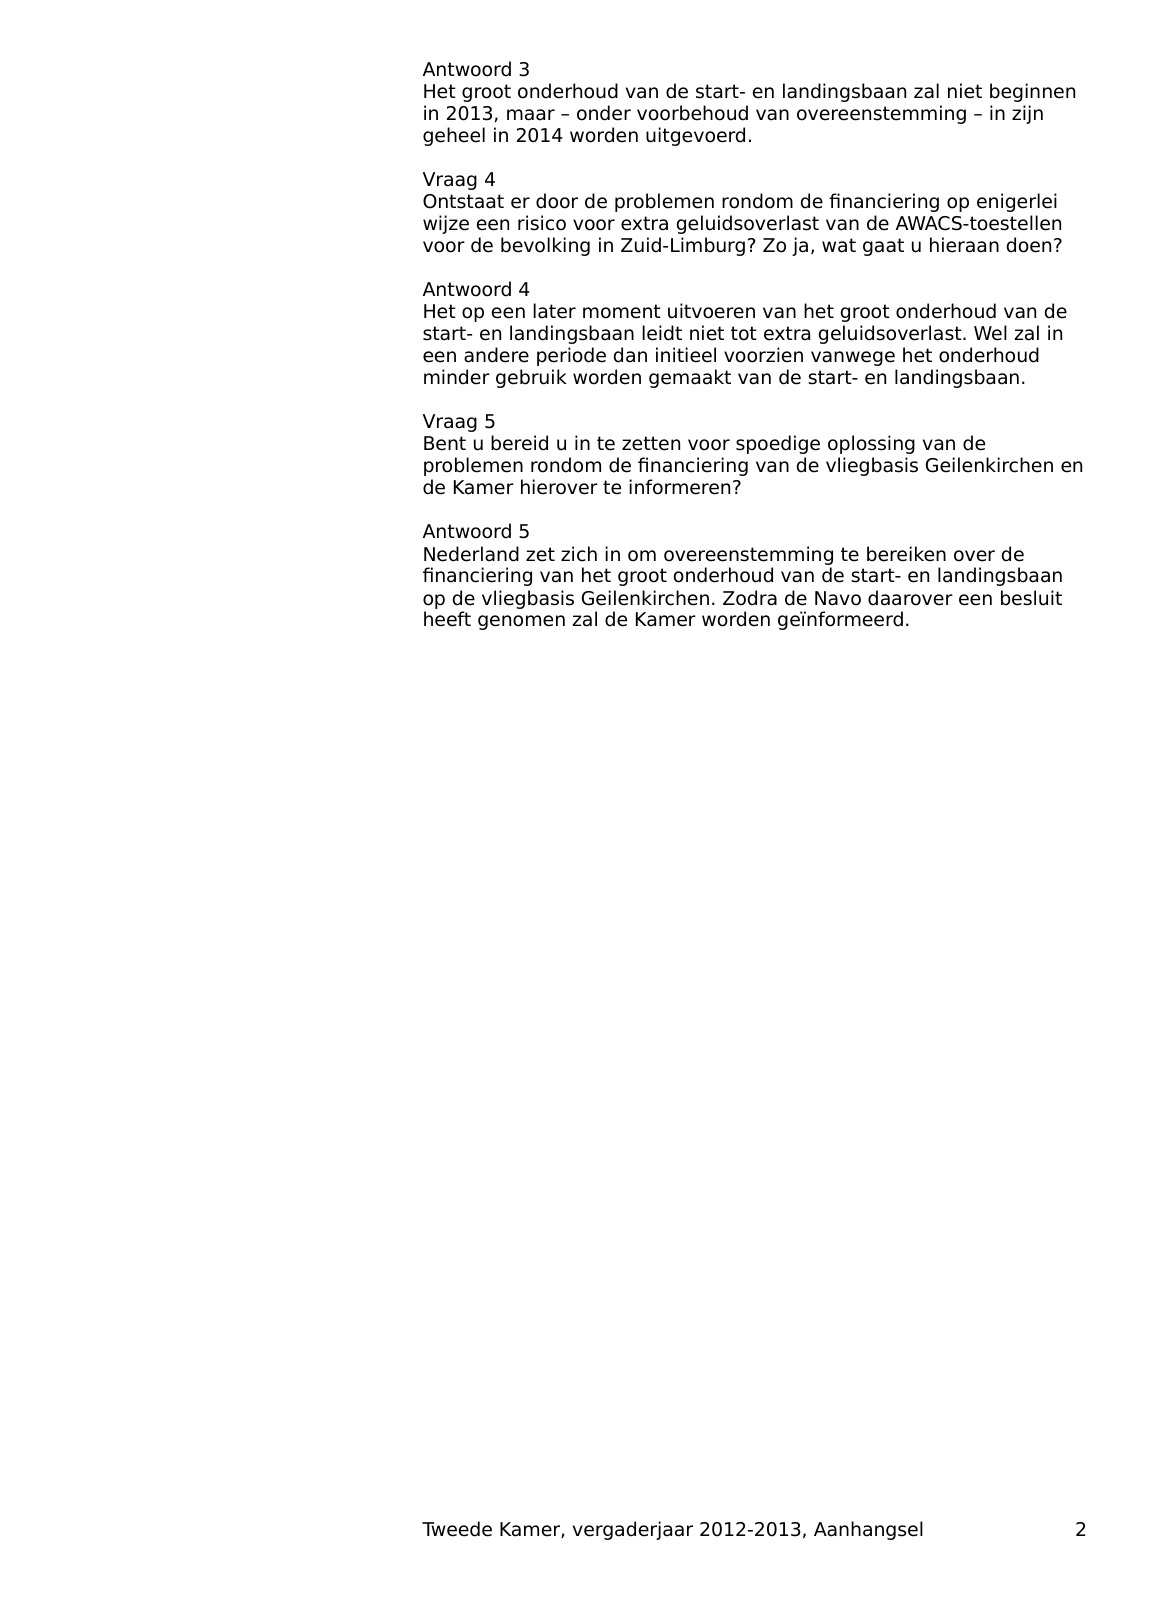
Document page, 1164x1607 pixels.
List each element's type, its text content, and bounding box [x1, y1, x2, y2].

text Antwoord 4 [422, 279, 1087, 301]
text Vraag 4 [422, 169, 1087, 191]
text Antwoord 3 [422, 59, 1087, 81]
text Het op een later moment uitvoeren van het groot onderhoud van de start- en landingsbaan leidt niet tot extra geluidsoverlast. Wel zal in een andere periode dan initieel voorzien vanwege het onderhoud minder gebruik worden gemaakt van de start- en landingsbaan. [422, 301, 1087, 389]
text Antwoord 5 [422, 521, 1087, 543]
text Bent u bereid u in te zetten voor spoedige oplossing van de problemen rondom de financiering van de vliegbasis Geilenkirchen en de Kamer hierover te informeren? [422, 433, 1087, 499]
text Nederland zet zich in om overeenstemming te bereiken over de financiering van het groot onderhoud van de start- en landingsbaan op de vliegbasis Geilenkirchen. Zodra de Navo daarover een besluit heeft genomen zal de Kamer worden geïnformeerd. [422, 543, 1087, 631]
text Vraag 5 [422, 411, 1087, 433]
text Het groot onderhoud van de start- en landingsbaan zal niet beginnen in 2013, maar – onder voorbehoud van overeenstemming – in zijn geheel in 2014 worden uitgevoerd. [422, 81, 1087, 147]
text Ontstaat er door de problemen rondom de financiering op enigerlei wijze een risico voor extra geluidsoverlast van de AWACS-toestellen voor de bevolking in Zuid-Limburg? Zo ja, wat gaat u hieraan doen? [422, 191, 1087, 257]
